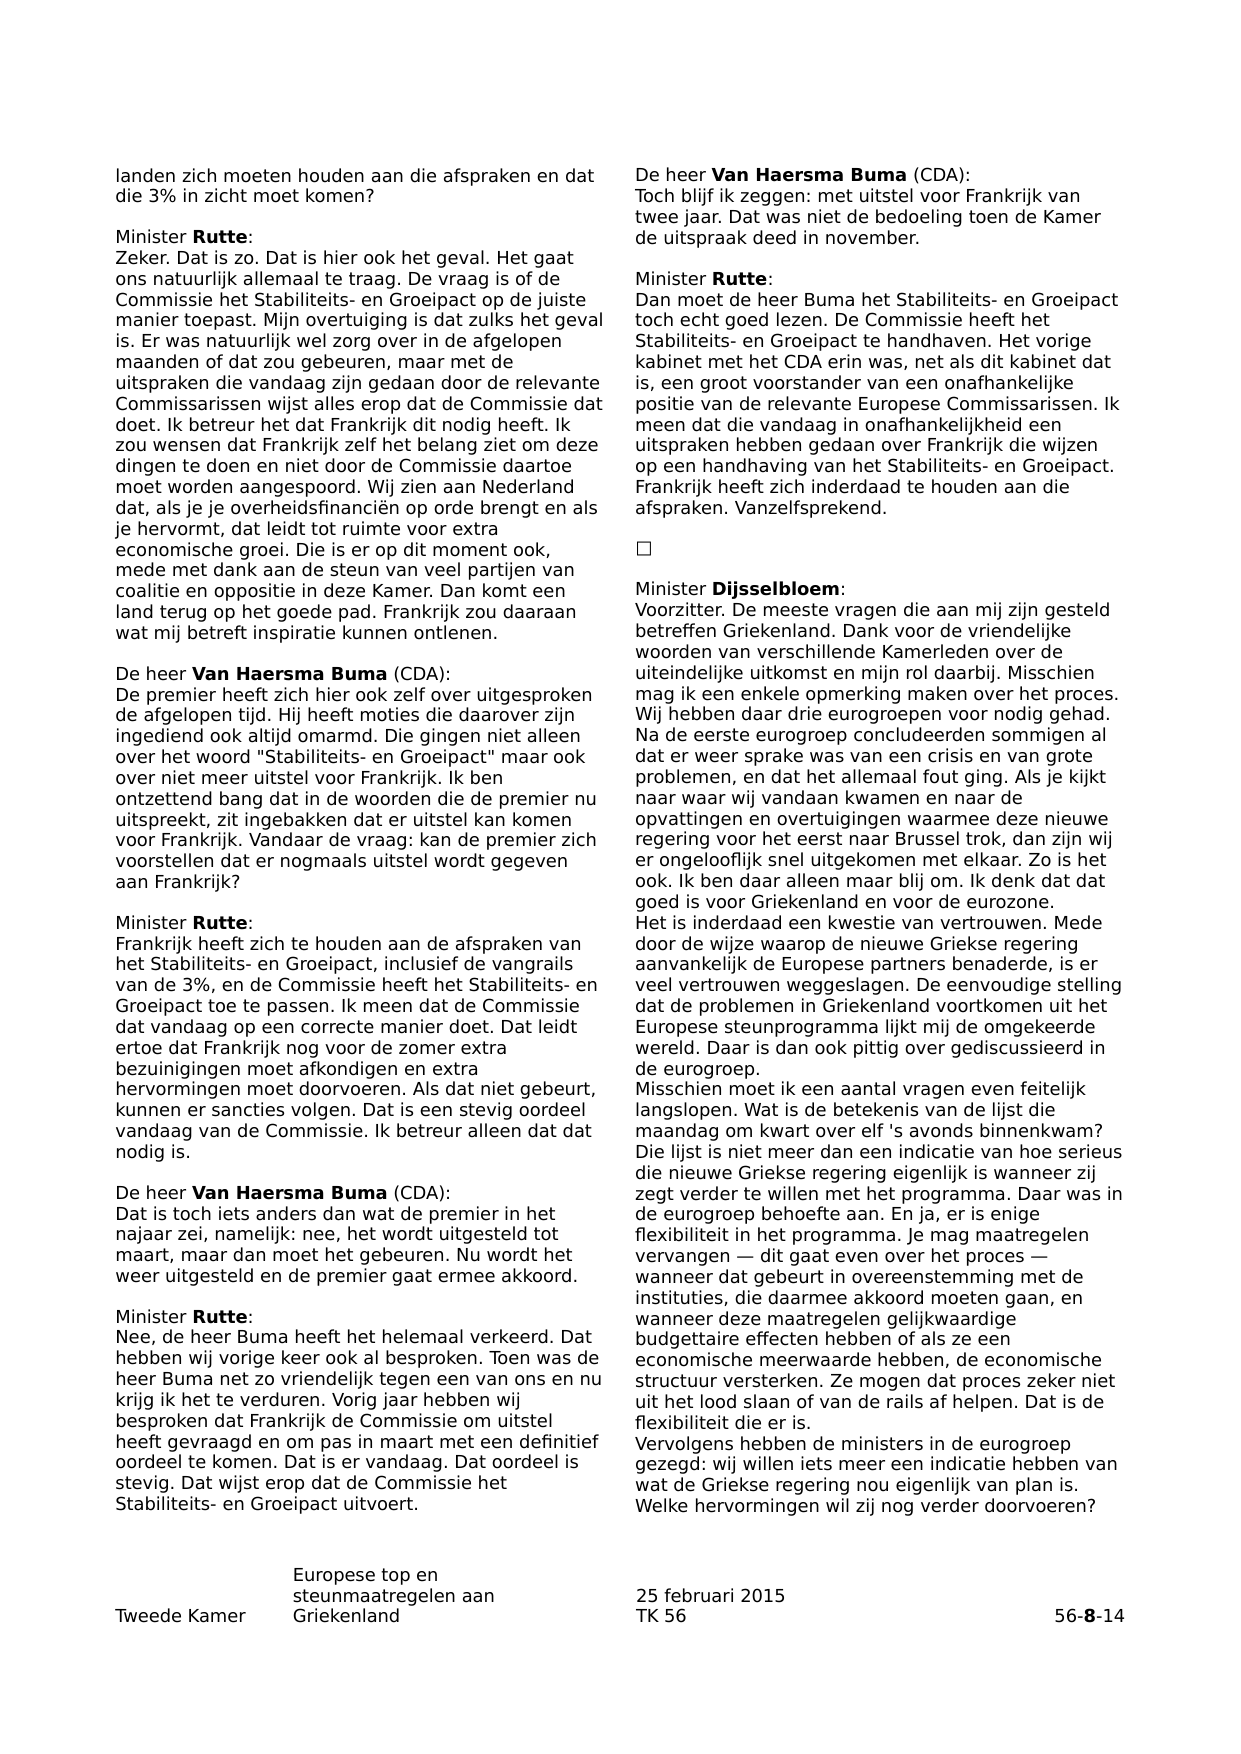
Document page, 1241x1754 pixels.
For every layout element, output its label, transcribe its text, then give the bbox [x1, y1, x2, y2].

text Nee, de heer Buma heeft het helemaal verkeerd. Dat hebben wij vorige keer ook al besproken. Toen was de heer Buma net zo vriendelijk tegen een van ons en nu krijg ik het te verduren. Vorig jaar hebben wij besproken dat Frankrijk de Commissie om uitstel heeft gevraagd en om pas in maart met een definitief oordeel te komen. Dat is er vandaag. Dat oordeel is stevig. Dat wijst erop dat de Commissie het Stabiliteits- en Groeipact uitvoert. [115, 1327, 605, 1515]
text Vervolgens hebben de ministers in de eurogroep gezegd: wij willen iets meer een indicatie hebben van wat de Griekse regering nou eigenlijk van plan is. Welke hervormingen wil zij nog verder doorvoeren? [635, 1433, 1125, 1517]
text landen zich moeten houden aan die afspraken en dat die 3% in zicht moet komen? [115, 165, 605, 207]
text Dan moet de heer Buma het Stabiliteits- en Groeipact toch echt goed lezen. De Commissie heeft het Stabiliteits- en Groeipact te handhaven. Het vorige kabinet met het CDA erin was, net als dit kabinet dat is, een groot voorstander van een onafhankelijke positie van de relevante Europese Commissarissen. Ik meen dat die vandaag in onafhankelijkheid een uitspraken hebben gedaan over Frankrijk die wijzen op een handhaving van het Stabiliteits- en Groeipact. Frankrijk heeft zich inderdaad te houden aan die afspraken. Vanzelfsprekend. [635, 289, 1125, 518]
text Toch blijf ik zeggen: met uitstel voor Frankrijk van twee jaar. Dat was niet de bedoeling toen de Kamer de uitspraak deed in november. [635, 186, 1125, 248]
text Minister Dijsselbloem: [635, 579, 1125, 600]
text Minister Rutte: [115, 1307, 605, 1327]
text Frankrijk heeft zich te houden aan de afspraken van het Stabiliteits- en Groeipact, inclusief de vangrails van de 3%, en de Commissie heeft het Stabiliteits- en Groeipact toe te passen. Ik meen dat de Commissie dat vandaag op een correcte manier doet. Dat leidt ertoe dat Frankrijk nog voor de zomer extra bezuinigingen moet afkondigen en extra hervormingen moet doorvoeren. Als dat niet gebeurt, kunnen er sancties volgen. Dat is een stevig oordeel vandaag van de Commissie. Ik betreur alleen dat dat nodig is. [115, 933, 605, 1162]
text Dat is toch iets anders dan wat de premier in het najaar zei, namelijk: nee, het wordt uitgesteld tot maart, maar dan moet het gebeuren. Nu wordt het weer uitgesteld en de premier gaat ermee akkoord. [115, 1203, 605, 1287]
text Zeker. Dat is zo. Dat is hier ook het geval. Het gaat ons natuurlijk allemaal te traag. De vraag is of de Commissie het Stabiliteits- en Groeipact op de juiste manier toepast. Mijn overtuiging is dat zulks het geval is. Er was natuurlijk wel zorg over in de afgelopen maanden of dat zou gebeuren, maar met de uitspraken die vandaag zijn gedaan door de relevante Commissarissen wijst alles erop dat de Commissie dat doet. Ik betreur het dat Frankrijk dit nodig heeft. Ik zou wensen dat Frankrijk zelf het belang ziet om deze dingen te doen en niet door de Commissie daartoe moet worden aangespoord. Wij zien aan Nederland dat, als je je overheidsfinanciën op orde brengt en als je hervormt, dat leidt tot ruimte voor extra economische groei. Die is er op dit moment ook, mede met dank aan de steun van veel partijen van coalitie en oppositie in deze Kamer. Dan komt een land terug op het goede pad. Frankrijk zou daaraan wat mij betreft inspiratie kunnen ontlenen. [115, 248, 605, 643]
text De premier heeft zich hier ook zelf over uitgesproken de afgelopen tijd. Hij heeft moties die daarover zijn ingediend ook altijd omarmd. Die gingen niet alleen over het woord "Stabiliteits- en Groeipact" maar ook over niet meer uitstel voor Frankrijk. Ik ben ontzettend bang dat in de woorden die de premier nu uitspreekt, zit ingebakken dat er uitstel kan komen voor Frankrijk. Vandaar de vraag: kan de premier zich voorstellen dat er nogmaals uitstel wordt gegeven aan Frankrijk? [115, 684, 605, 893]
text Voorzitter. De meeste vragen die aan mij zijn gesteld betreffen Griekenland. Dank voor de vriendelijke woorden van verschillende Kamerleden over de uiteindelijke uitkomst en mijn rol daarbij. Misschien mag ik een enkele opmerking maken over het proces. Wij hebben daar drie eurogroepen voor nodig gehad. Na de eerste eurogroep concludeerden sommigen al dat er weer sprake was van een crisis en van grote problemen, en dat het allemaal fout ging. Als je kijkt naar waar wij vandaan kwamen en naar de opvattingen en overtuigingen waarmee deze nieuwe regering voor het eerst naar Brussel trok, dan zijn wij er ongelooflijk snel uitgekomen met elkaar. Zo is het ook. Ik ben daar alleen maar blij om. Ik denk dat dat goed is voor Griekenland en voor de eurozone. [635, 600, 1125, 912]
text Het is inderdaad een kwestie van vertrouwen. Mede door de wijze waarop de nieuwe Griekse regering aanvankelijk de Europese partners benaderde, is er veel vertrouwen weggeslagen. De eenvoudige stelling dat de problemen in Griekenland voortkomen uit het Europese steunprogramma lijkt mij de omgekeerde wereld. Daar is dan ook pittig over gediscussieerd in de eurogroep. [635, 912, 1125, 1079]
text Minister Rutte: [635, 268, 1125, 289]
text ⬜ [635, 538, 1125, 559]
text De heer Van Haersma Buma (CDA): [635, 165, 1125, 186]
text De heer Van Haersma Buma (CDA): [115, 1182, 605, 1203]
text Minister Rutte: [115, 227, 605, 248]
text Minister Rutte: [115, 913, 605, 933]
text Misschien moet ik een aantal vragen even feitelijk langslopen. Wat is de betekenis van de lijst die maandag om kwart over elf 's avonds binnenkwam? Die lijst is niet meer dan een indicatie van hoe serieus die nieuwe Griekse regering eigenlijk is wanneer zij zegt verder te willen met het programma. Daar was in de eurogroep behoefte aan. En ja, er is enige flexibiliteit in het programma. Je mag maatregelen vervangen — dit gaat even over het proces — wanneer dat gebeurt in overeenstemming met de instituties, die daarmee akkoord moeten gaan, en wanneer deze maatregelen gelijkwaardige budgettaire effecten hebben of als ze een economische meerwaarde hebben, de economische structuur versterken. Ze mogen dat proces zeker niet uit het lood slaan of van de rails af helpen. Dat is de flexibiliteit die er is. [635, 1079, 1125, 1433]
text De heer Van Haersma Buma (CDA): [115, 663, 605, 684]
